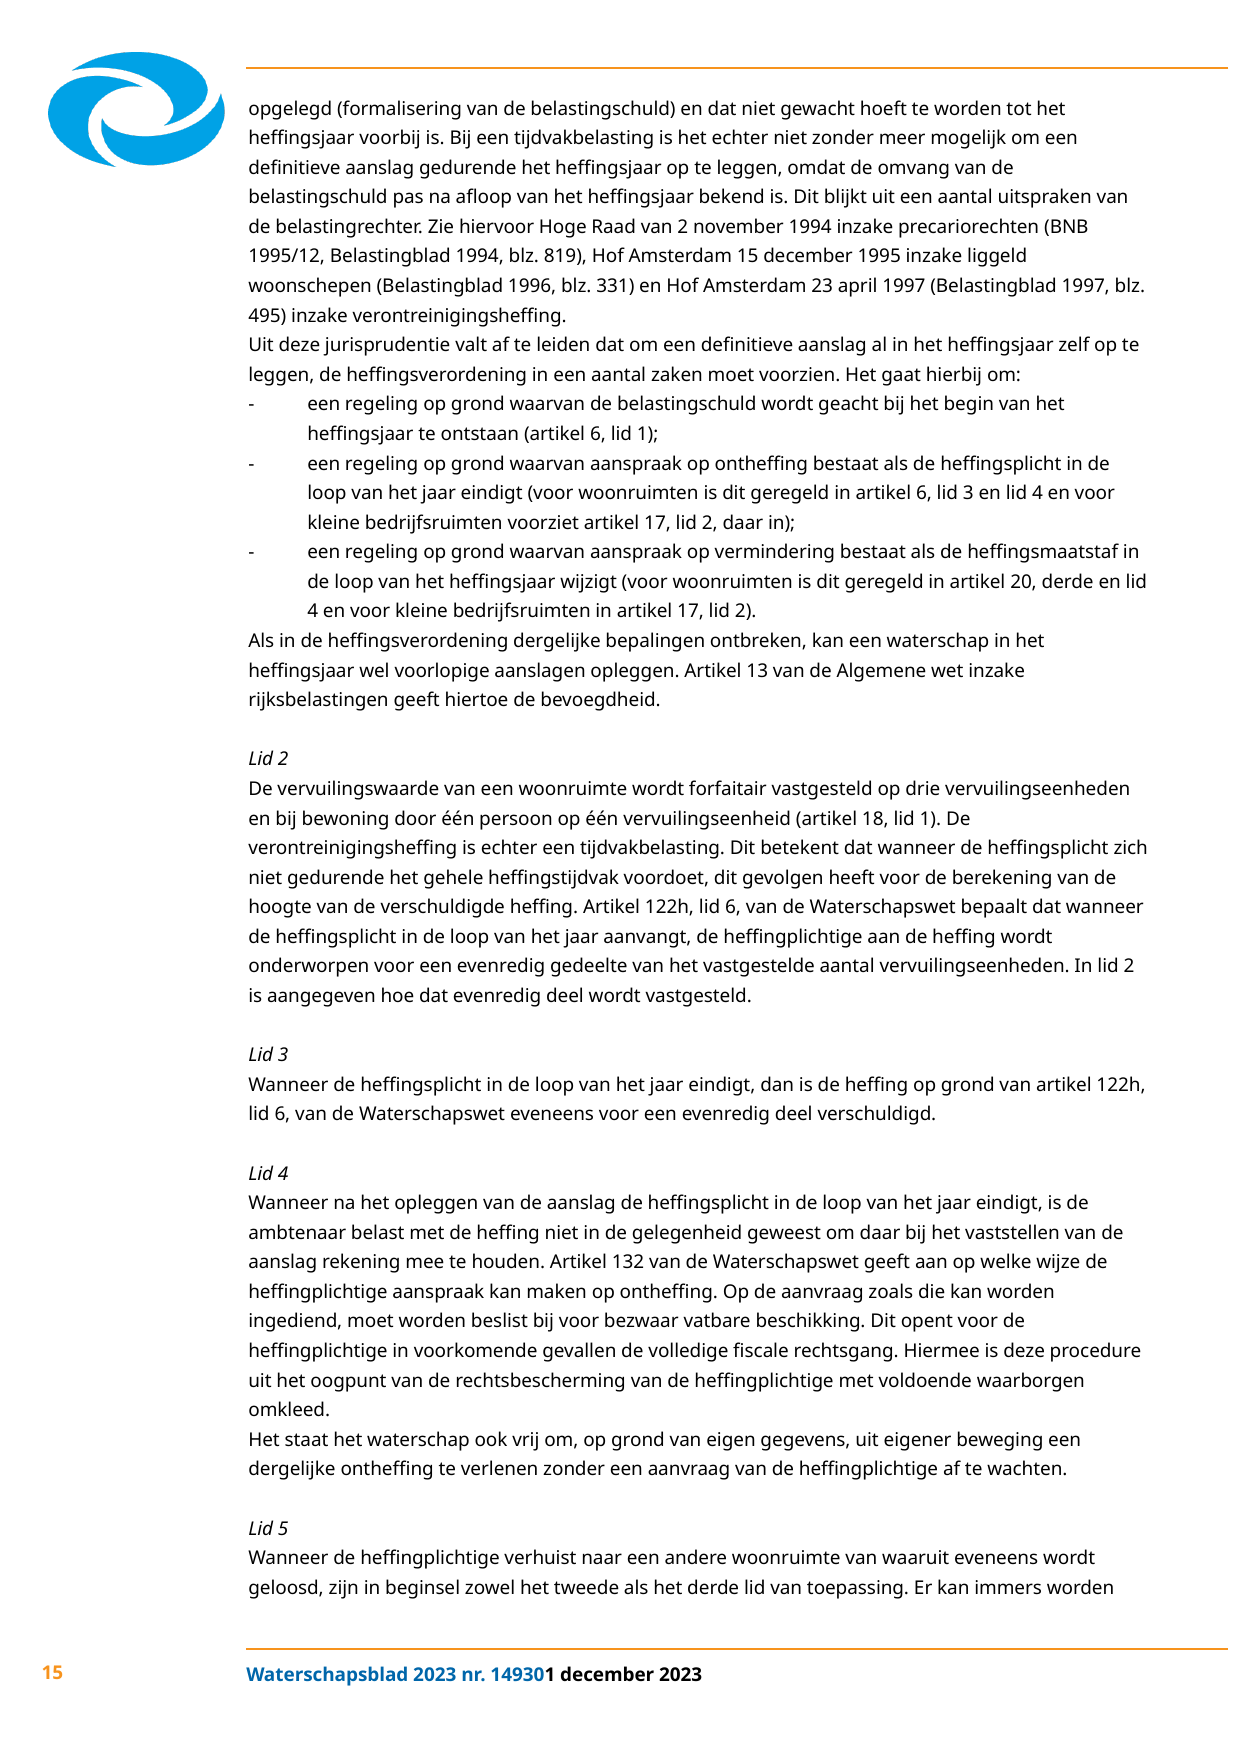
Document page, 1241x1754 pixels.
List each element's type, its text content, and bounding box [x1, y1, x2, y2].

text Lid 5 [248, 1515, 1152, 1541]
list een regeling op grond waarvan aanspraak op ontheffing bestaat als de heffingsplicht in de loop van het jaar eindigt (voor woonruimten is dit geregeld in artikel 6, lid 3 en lid 4 en voor kleine bedrijfsruimten voorziet artikel 17, lid 2, daar in); [248, 450, 1152, 535]
text Het staat het waterschap ook vrij om, op grond van eigen gegevens, uit eigener beweging een dergelijke ontheffing te verlenen zonder een aanvraag van de heffingplichtige af te wachten. [248, 1426, 1152, 1481]
text Lid 3 [248, 1041, 1152, 1067]
text Wanneer na het opleggen van de aanslag de heffingsplicht in de loop van het jaar eindigt, is de ambtenaar belast met de heffing niet in de gelegenheid geweest om daar bij het vaststellen van de aanslag rekening mee te houden. Artikel 132 van de Waterschapswet geeft aan op welke wijze de heffingplichtige aanspraak kan maken op ontheffing. Op de aanvraag zoals die kan worden ingediend, moet worden beslist bij voor bezwaar vatbare beschikking. Dit opent voor de heffingplichtige in voorkomende gevallen de volledige fiscale rechtsgang. Hiermee is deze procedure uit het oogpunt van de rechtsbescherming van de heffingplichtige met voldoende waarborgen omkleed. [248, 1189, 1152, 1422]
list een regeling op grond waarvan de belastingschuld wordt geacht bij het begin van het heffingsjaar te ontstaan (artikel 6, lid 1); [248, 391, 1152, 446]
list een regeling op grond waarvan aanspraak op vermindering bestaat als de heffingsmaatstaf in de loop van het heffingsjaar wijzigt (voor woonruimten is dit geregeld in artikel 20, derde en lid 4 en voor kleine bedrijfsruimten in artikel 17, lid 2). [248, 538, 1152, 623]
text De vervuilingswaarde van een woonruimte wordt forfaitair vastgesteld op drie vervuilingseenheden en bij bewoning door één persoon op één vervuilingseenheid (artikel 18, lid 1). De verontreinigingsheffing is echter een tijdvakbelasting. Dit betekent dat wanneer de heffingsplicht zich niet gedurende het gehele heffingstijdvak voordoet, dit gevolgen heeft voor de berekening van de hoogte van de verschuldigde heffing. Artikel 122h, lid 6, van de Waterschapswet bepaalt dat wanneer de heffingsplicht in de loop van het jaar aanvangt, de heffingplichtige aan de heffing wordt onderworpen voor een evenredig gedeelte van het vastgestelde aantal vervuilingseenheden. In lid 2 is aangegeven hoe dat evenredig deel wordt vastgesteld. [248, 775, 1152, 1008]
text Wanneer de heffingplichtige verhuist naar een andere woonruimte van waaruit eveneens wordt geloosd, zijn in beginsel zowel het tweede als het derde lid van toepassing. Er kan immers worden [248, 1544, 1152, 1600]
text Uit deze jurisprudentie valt af te leiden dat om een definitieve aanslag al in het heffingsjaar zelf op te leggen, de heffingsverordening in een aantal zaken moet voorzien. Het gaat hierbij om: [248, 331, 1152, 387]
text Als in de heffingsverordening dergelijke bepalingen ontbreken, kan een waterschap in het heffingsjaar wel voorlopige aanslagen opleggen. Artikel 13 van de Algemene wet inzake rijksbelastingen geeft hiertoe de bevoegdheid. [248, 627, 1152, 712]
text Wanneer de heffingsplicht in de loop van het jaar eindigt, dan is de heffing op grond van artikel 122h, lid 6, van de Waterschapswet eveneens voor een evenredig deel verschuldigd. [248, 1071, 1152, 1126]
text opgelegd (formalisering van de belastingschuld) en dat niet gewacht hoeft te worden tot het heffingsjaar voorbij is. Bij een tijdvakbelasting is het echter niet zonder meer mogelijk om een definitieve aanslag gedurende het heffingsjaar op te leggen, omdat de omvang van de belastingschuld pas na afloop van het heffingsjaar bekend is. Dit blijkt uit een aantal uitspraken van de belastingrechter. Zie hiervoor Hoge Raad van 2 november 1994 inzake precariorechten (BNB 1995/12, Belastingblad 1994, blz. 819), Hof Amsterdam 15 december 1995 inzake liggeld woonschepen (Belastingblad 1996, blz. 331) en Hof Amsterdam 23 april 1997 (Belastingblad 1997, blz. 495) inzake verontreinigingsheffing. [248, 95, 1152, 328]
picture [41, 47, 231, 172]
text Lid 2 [248, 746, 1152, 771]
text Lid 4 [248, 1160, 1152, 1186]
